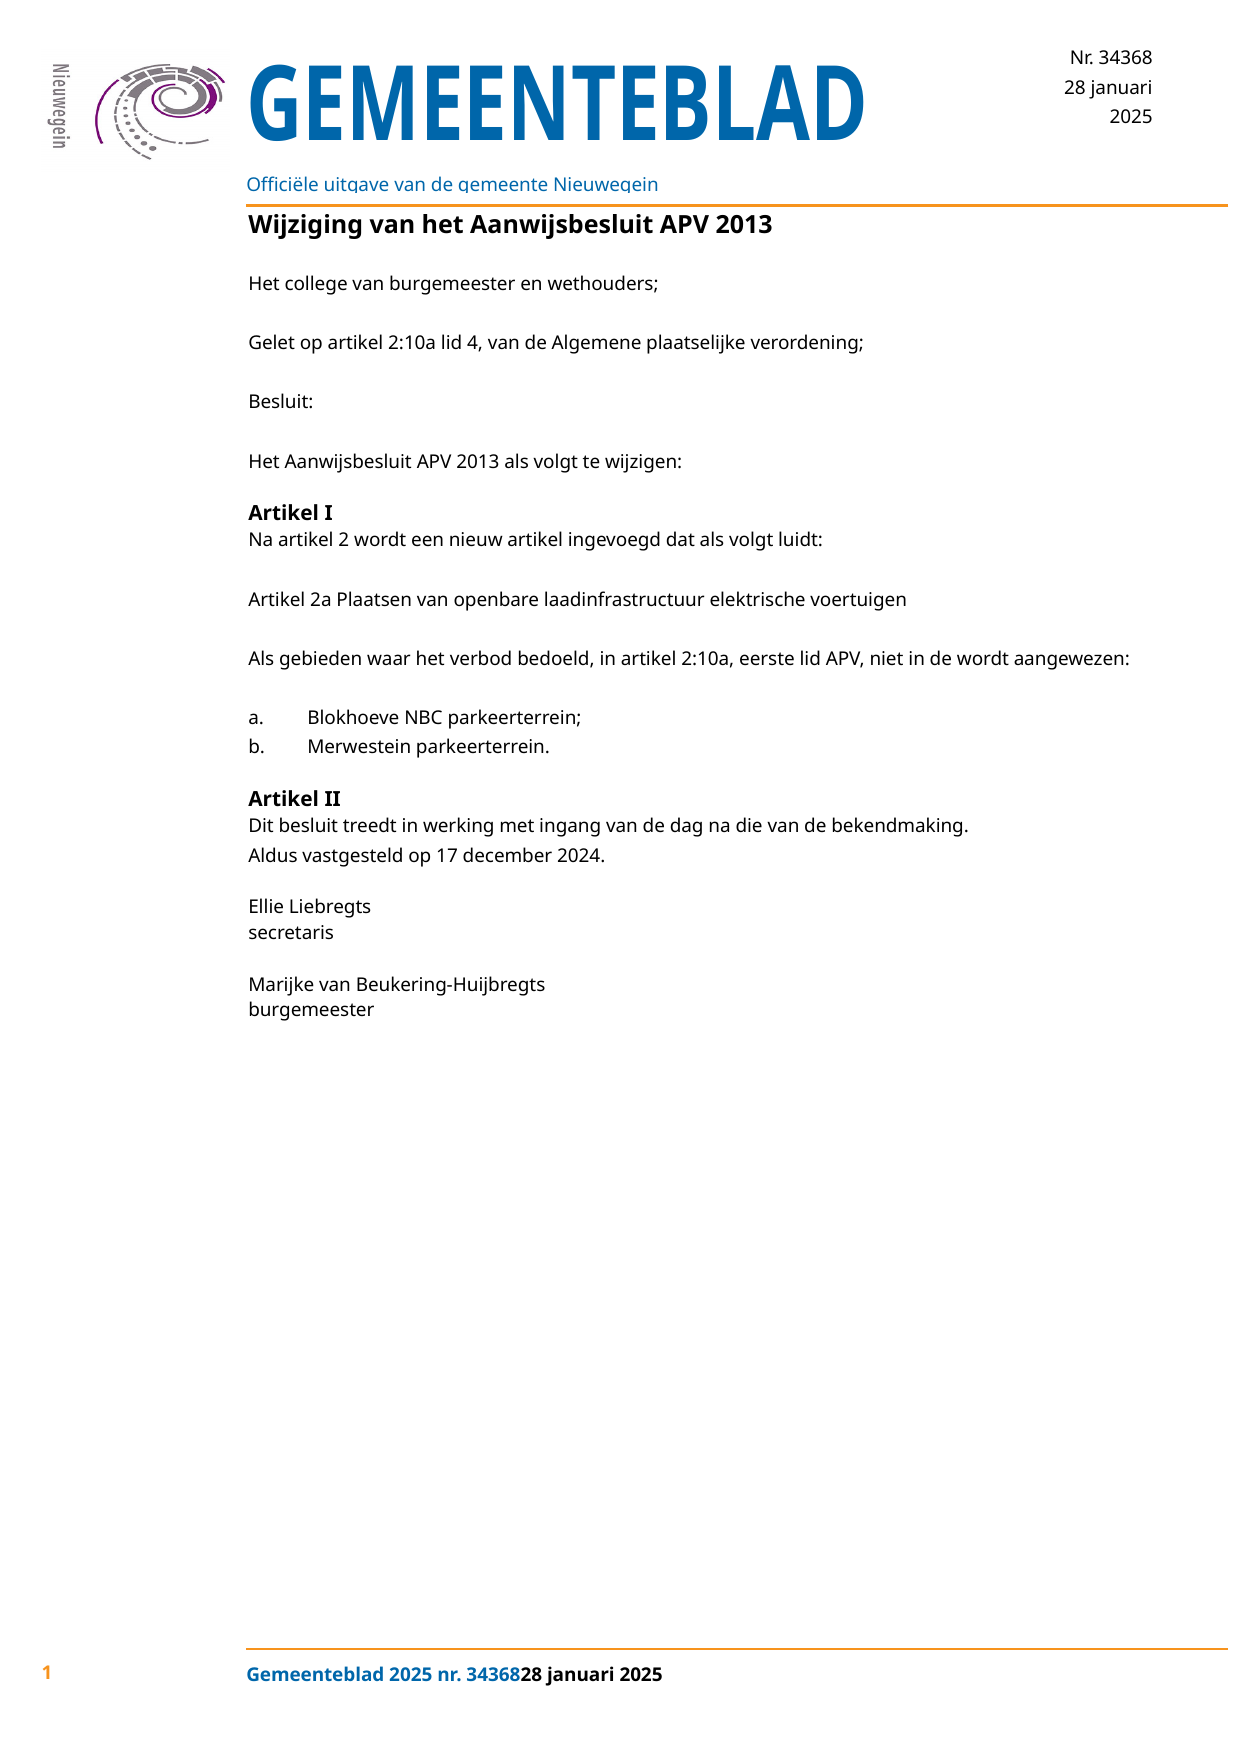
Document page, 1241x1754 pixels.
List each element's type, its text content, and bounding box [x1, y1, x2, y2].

text Aldus vastgesteld op 17 december 2024. [248, 842, 1152, 868]
text Artikel I [248, 498, 1152, 527]
text Marijke van Beukering-Huijbregts [248, 971, 1152, 997]
text Artikel 2a Plaatsen van openbare laadinfrastructuur elektrische voertuigen [248, 586, 1152, 612]
text Gelet op artikel 2:10a lid 4, van de Algemene plaatselijke verordening; [248, 329, 1152, 355]
list Blokhoeve NBC parkeerterrein; [248, 704, 1152, 730]
text Besluit: [248, 389, 1152, 414]
text burgemeester [248, 997, 1152, 1022]
text Ellie Liebregts [248, 894, 1152, 919]
list Merwestein parkeerterrein. [248, 734, 1152, 759]
text secretaris [248, 919, 1152, 945]
picture [41, 47, 231, 172]
text Artikel II [248, 784, 1152, 813]
text Het Aanwijsbesluit APV 2013 als volgt te wijzigen: [248, 448, 1152, 473]
text Als gebieden waar het verbod bedoeld, in artikel 2:10a, eerste lid APV, niet in de wordt aangewezen: [248, 645, 1152, 671]
text Na artikel 2 wordt een nieuw artikel ingevoegd dat als volgt luidt: [248, 527, 1152, 552]
text Het college van burgemeester en wethouders; [248, 270, 1152, 296]
text Dit besluit treedt in werking met ingang van de dag na die van de bekendmaking. [248, 813, 1152, 838]
text Wijziging van het Aanwijsbesluit APV 2013 [248, 207, 1152, 241]
